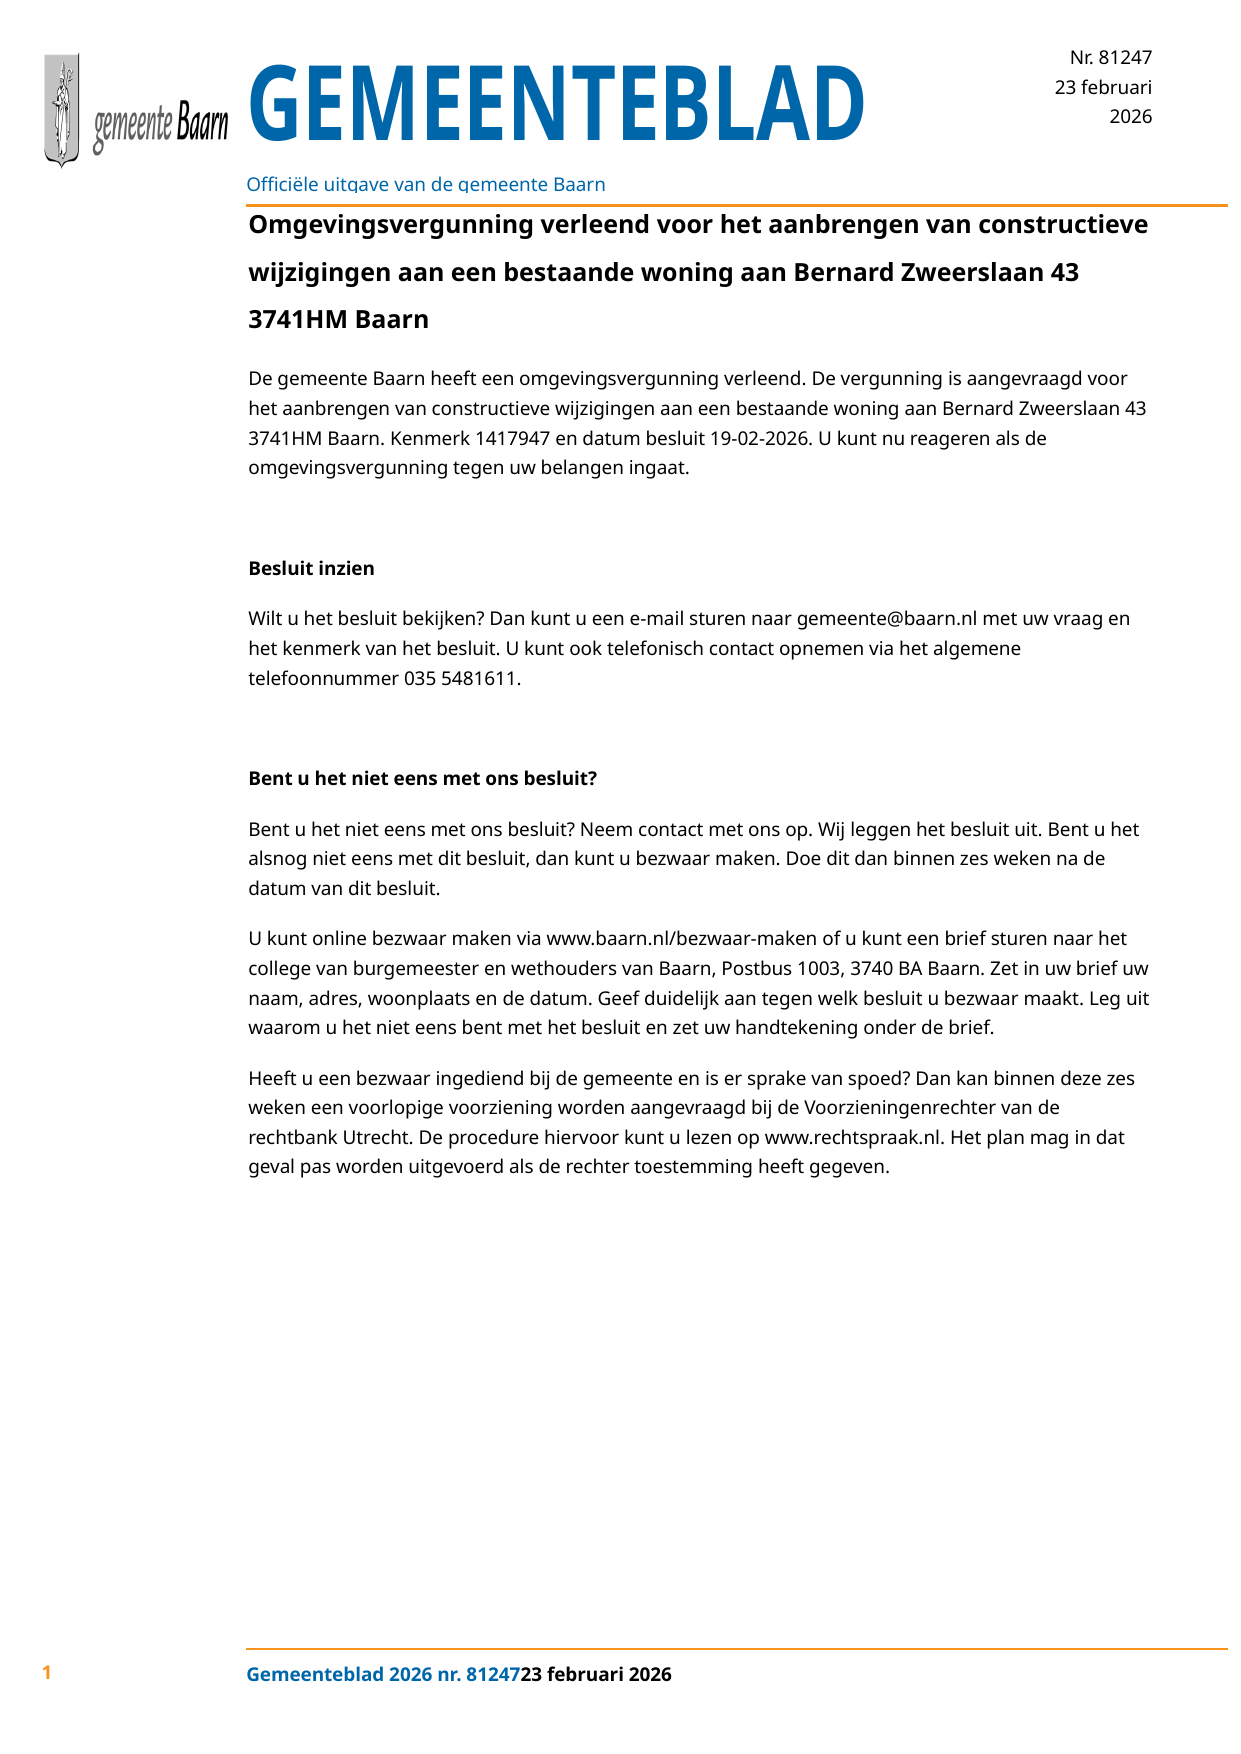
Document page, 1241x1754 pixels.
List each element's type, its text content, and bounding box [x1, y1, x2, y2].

text Omgevingsvergunning verleend voor het aanbrengen van constructieve wijzigingen aan een bestaande woning aan Bernard Zweerslaan 43 3741HM Baarn [248, 207, 1152, 336]
text Bent u het niet eens met ons besluit? [248, 766, 1152, 791]
text Heeft u een bezwaar ingediend bij de gemeente en is er sprake van spoed? Dan kan binnen deze zes weken een voorlopige voorziening worden aangevraagd bij de Voorzieningenrechter van de rechtbank Utrecht. De procedure hiervoor kunt u lezen op www.rechtspraak.nl. Het plan mag in dat geval pas worden uitgevoerd als de rechter toestemming heeft gegeven. [248, 1065, 1152, 1179]
text Bent u het niet eens met ons besluit? Neem contact met ons op. Wij leggen het besluit uit. Bent u het alsnog niet eens met dit besluit, dan kunt u bezwaar maken. Doe dit dan binnen zes weken na de datum van dit besluit. [248, 816, 1152, 901]
picture [41, 47, 231, 172]
text U kunt online bezwaar maken via www.baarn.nl/bezwaar-maken of u kunt een brief sturen naar het college van burgemeester en wethouders van Baarn, Postbus 1003, 3740 BA Baarn. Zet in uw brief uw naam, adres, woonplaats en de datum. Geef duidelijk aan tegen welk besluit u bezwaar maakt. Leg uit waarom u het niet eens bent met het besluit en zet uw handtekening onder de brief. [248, 926, 1152, 1040]
text De gemeente Baarn heeft een omgevingsvergunning verleend. De vergunning is aangevraagd voor het aanbrengen van constructieve wijzigingen aan een bestaande woning aan Bernard Zweerslaan 43 3741HM Baarn. Kenmerk 1417947 en datum besluit 19-02-2026. U kunt nu reageren als de omgevingsvergunning tegen uw belangen ingaat. [248, 366, 1152, 480]
text Wilt u het besluit bekijken? Dan kunt u een e-mail sturen naar gemeente@baarn.nl met uw vraag en het kenmerk van het besluit. U kunt ook telefonisch contact opnemen via het algemene telefoonnummer 035 5481611. [248, 606, 1152, 690]
text Besluit inzien [248, 555, 1152, 581]
